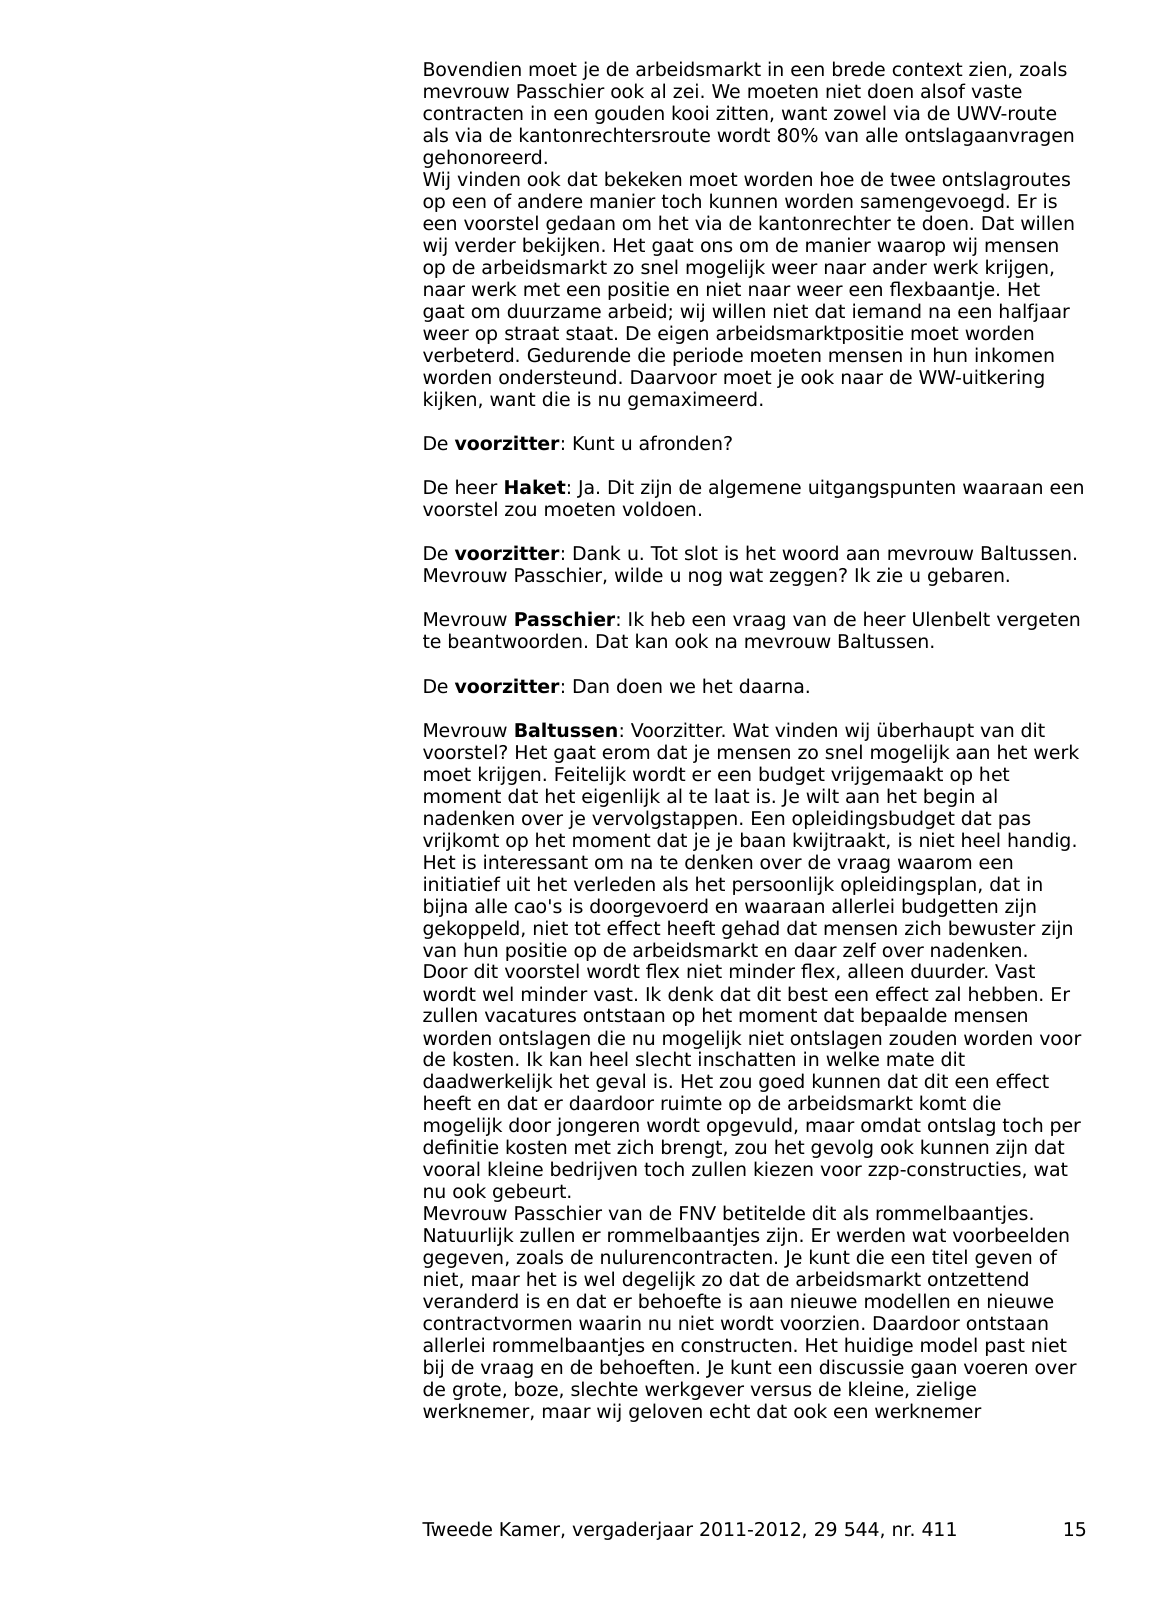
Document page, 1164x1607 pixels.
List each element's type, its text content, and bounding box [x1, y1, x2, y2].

text Mevrouw Passchier: Ik heb een vraag van de heer Ulenbelt vergeten te beantwoorden. Dat kan ook na mevrouw Baltussen. [422, 609, 1087, 653]
text Mevrouw Passchier van de FNV betitelde dit als rommelbaantjes. Natuurlijk zullen er rommelbaantjes zijn. Er werden wat voorbeelden gegeven, zoals de nulurencontracten. Je kunt die een titel geven of niet, maar het is wel degelijk zo dat de arbeidsmarkt ontzettend veranderd is en dat er behoefte is aan nieuwe modellen en nieuwe contractvormen waarin nu niet wordt voorzien. Daardoor ontstaan allerlei rommelbaantjes en constructen. Het huidige model past niet bij de vraag en de behoeften. Je kunt een discussie gaan voeren over de grote, boze, slechte werkgever versus de kleine, zielige werknemer, maar wij geloven echt dat ook een werknemer [422, 1203, 1087, 1423]
text Bovendien moet je de arbeidsmarkt in een brede context zien, zoals mevrouw Passchier ook al zei. We moeten niet doen alsof vaste contracten in een gouden kooi zitten, want zowel via de UWV-route als via de kantonrechtersroute wordt 80% van alle ontslagaanvragen gehonoreerd. [422, 59, 1087, 169]
text De voorzitter: Kunt u afronden? [422, 433, 1087, 455]
text De heer Haket: Ja. Dit zijn de algemene uitgangspunten waaraan een voorstel zou moeten voldoen. [422, 477, 1087, 521]
text De voorzitter: Dank u. Tot slot is het woord aan mevrouw Baltussen. Mevrouw Passchier, wilde u nog wat zeggen? Ik zie u gebaren. [422, 543, 1087, 587]
text De voorzitter: Dan doen we het daarna. [422, 676, 1087, 697]
text Door dit voorstel wordt flex niet minder flex, alleen duurder. Vast wordt wel minder vast. Ik denk dat dit best een effect zal hebben. Er zullen vacatures ontstaan op het moment dat bepaalde mensen worden ontslagen die nu mogelijk niet ontslagen zouden worden voor de kosten. Ik kan heel slecht inschatten in welke mate dit daadwerkelijk het geval is. Het zou goed kunnen dat dit een effect heeft en dat er daardoor ruimte op de arbeidsmarkt komt die mogelijk door jongeren wordt opgevuld, maar omdat ontslag toch per definitie kosten met zich brengt, zou het gevolg ook kunnen zijn dat vooral kleine bedrijven toch zullen kiezen voor zzp-constructies, wat nu ook gebeurt. [422, 961, 1087, 1203]
text Wij vinden ook dat bekeken moet worden hoe de twee ontslagroutes op een of andere manier toch kunnen worden samengevoegd. Er is een voorstel gedaan om het via de kantonrechter te doen. Dat willen wij verder bekijken. Het gaat ons om de manier waarop wij mensen op de arbeidsmarkt zo snel mogelijk weer naar ander werk krijgen, naar werk met een positie en niet naar weer een flexbaantje. Het gaat om duurzame arbeid; wij willen niet dat iemand na een halfjaar weer op straat staat. De eigen arbeidsmarktpositie moet worden verbeterd. Gedurende die periode moeten mensen in hun inkomen worden ondersteund. Daarvoor moet je ook naar de WW-uitkering kijken, want die is nu gemaximeerd. [422, 169, 1087, 411]
text Mevrouw Baltussen: Voorzitter. Wat vinden wij überhaupt van dit voorstel? Het gaat erom dat je mensen zo snel mogelijk aan het werk moet krijgen. Feitelijk wordt er een budget vrijgemaakt op het moment dat het eigenlijk al te laat is. Je wilt aan het begin al nadenken over je vervolgstappen. Een opleidingsbudget dat pas vrijkomt op het moment dat je je baan kwijtraakt, is niet heel handig. Het is interessant om na te denken over de vraag waarom een initiatief uit het verleden als het persoonlijk opleidingsplan, dat in bijna alle cao's is doorgevoerd en waaraan allerlei budgetten zijn gekoppeld, niet tot effect heeft gehad dat mensen zich bewuster zijn van hun positie op de arbeidsmarkt en daar zelf over nadenken. [422, 720, 1087, 961]
